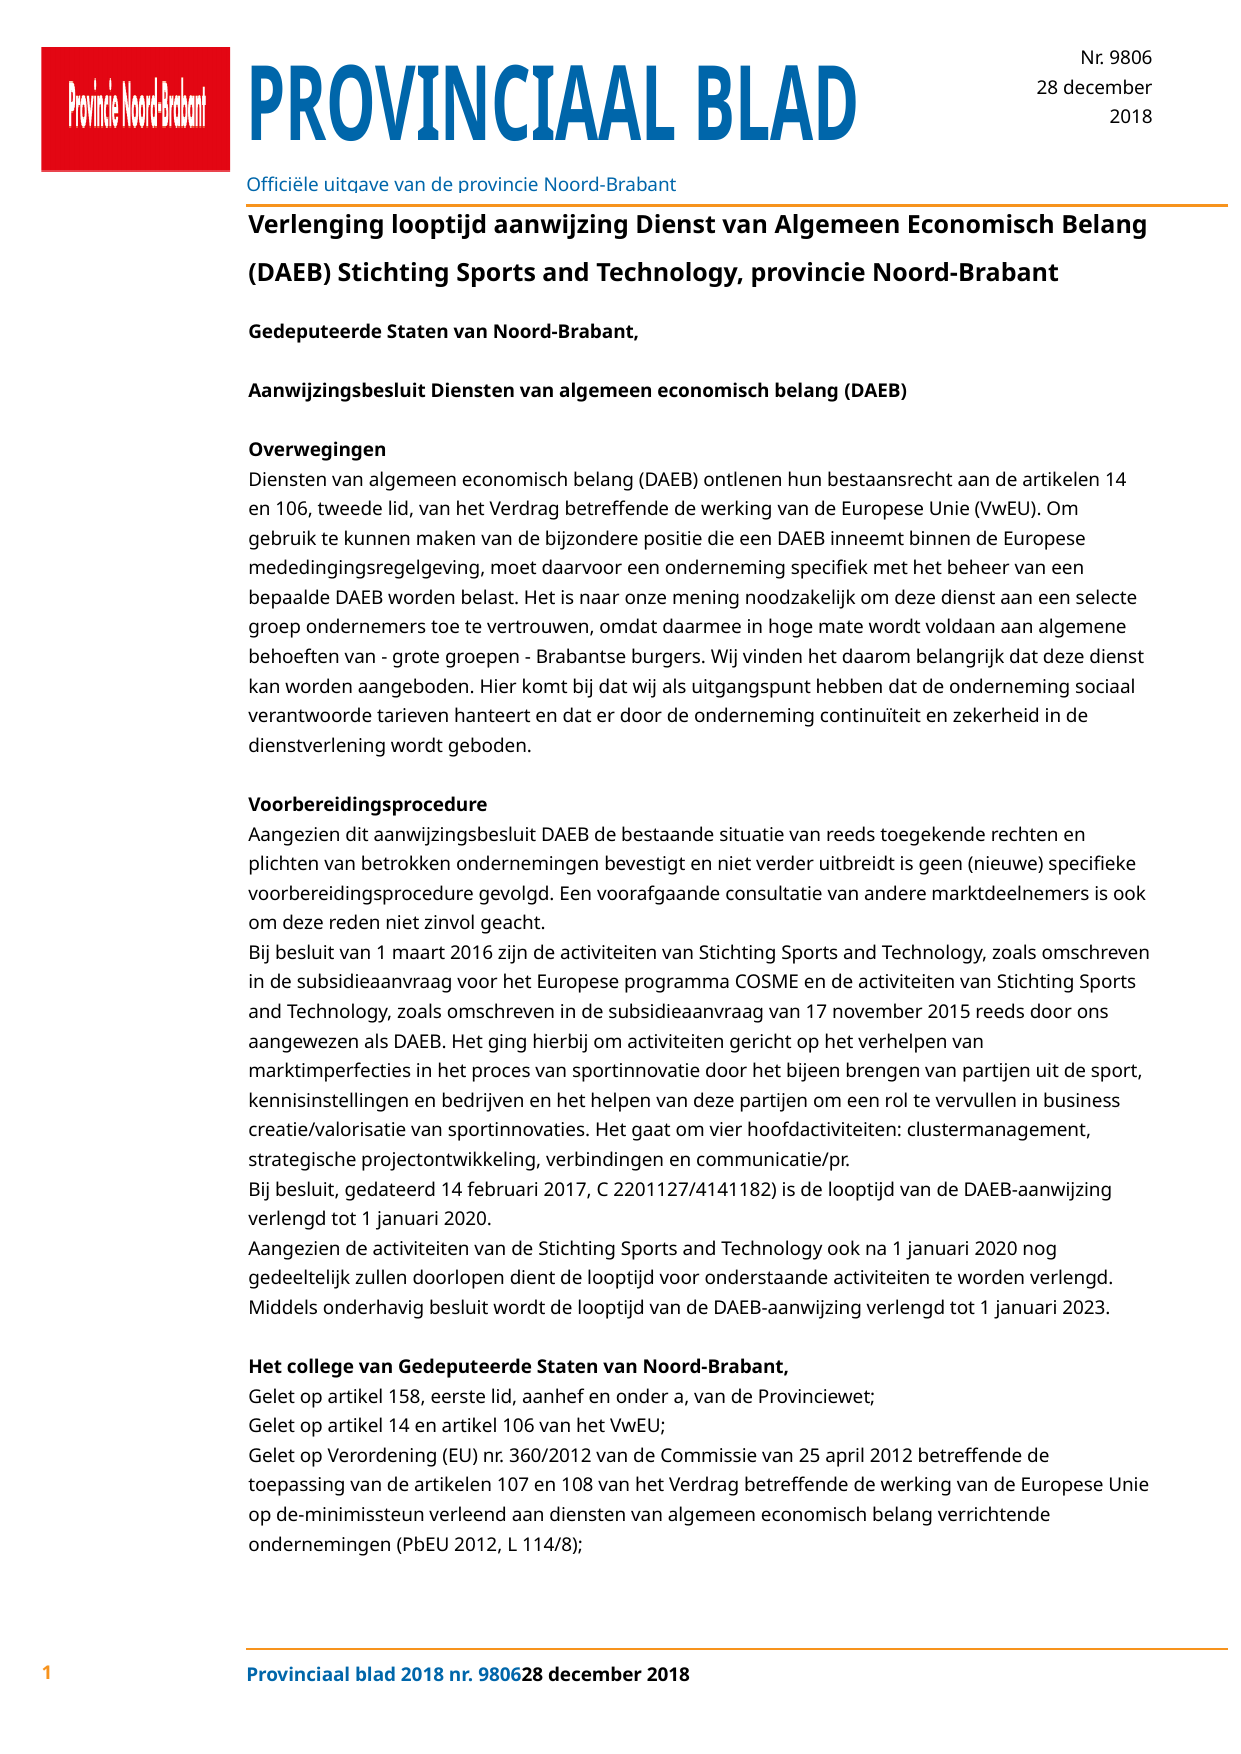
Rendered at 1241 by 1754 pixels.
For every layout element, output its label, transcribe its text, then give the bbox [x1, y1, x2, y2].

text Diensten van algemeen economisch belang (DAEB) ontlenen hun bestaansrecht aan de artikelen 14 en 106, tweede lid, van het Verdrag betreffende de werking van de Europese Unie (VwEU). Om gebruik te kunnen maken van de bijzondere positie die een DAEB inneemt binnen de Europese mededingingsregelgeving, moet daarvoor een onderneming specifiek met het beheer van een bepaalde DAEB worden belast. Het is naar onze mening noodzakelijk om deze dienst aan een selecte groep ondernemers toe te vertrouwen, omdat daarmee in hoge mate wordt voldaan aan algemene behoeften van - grote groepen - Brabantse burgers. Wij vinden het daarom belangrijk dat deze dienst kan worden aangeboden. Hier komt bij dat wij als uitgangspunt hebben dat de onderneming sociaal verantwoorde tarieven hanteert en dat er door de onderneming continuïteit en zekerheid in de dienstverlening wordt geboden. [248, 466, 1152, 758]
text Verlenging looptijd aanwijzing Dienst van Algemeen Economisch Belang (DAEB) Stichting Sports and Technology, provincie Noord-Brabant [248, 207, 1152, 288]
text Het college van Gedeputeerde Staten van Noord-Brabant, [248, 1353, 1152, 1379]
text Gelet op artikel 158, eerste lid, aanhef en onder a, van de Provinciewet; [248, 1383, 1152, 1409]
text Aangezien de activiteiten van de Stichting Sports and Technology ook na 1 januari 2020 nog gedeeltelijk zullen doorlopen dient de looptijd voor onderstaande activiteiten te worden verlengd. [248, 1235, 1152, 1290]
text Gedeputeerde Staten van Noord-Brabant, [248, 318, 1152, 344]
text Overwegingen [248, 436, 1152, 462]
text Aanwijzingsbesluit Diensten van algemeen economisch belang (DAEB) [248, 377, 1152, 403]
text Gelet op Verordening (EU) nr. 360/2012 van de Commissie van 25 april 2012 betreffende de toepassing van de artikelen 107 en 108 van het Verdrag betreffende de werking van de Europese Unie op de-minimissteun verleend aan diensten van algemeen economisch belang verrichtende ondernemingen (PbEU 2012, L 114/8); [248, 1442, 1152, 1557]
picture [41, 47, 231, 172]
text Bij besluit, gedateerd 14 februari 2017, C 2201127/4141182) is de looptijd van de DAEB-aanwijzing verlengd tot 1 januari 2020. [248, 1176, 1152, 1231]
text Gelet op artikel 14 en artikel 106 van het VwEU; [248, 1412, 1152, 1438]
text Bij besluit van 1 maart 2016 zijn de activiteiten van Stichting Sports and Technology, zoals omschreven in de subsidieaanvraag voor het Europese programma COSME en de activiteiten van Stichting Sports and Technology, zoals omschreven in de subsidieaanvraag van 17 november 2015 reeds door ons aangewezen als DAEB. Het ging hierbij om activiteiten gericht op het verhelpen van marktimperfecties in het proces van sportinnovatie door het bijeen brengen van partijen uit de sport, kennisinstellingen en bedrijven en het helpen van deze partijen om een rol te vervullen in business creatie/valorisatie van sportinnovaties. Het gaat om vier hoofdactiviteiten: clustermanagement, strategische projectontwikkeling, verbindingen en communicatie/pr. [248, 939, 1152, 1172]
text Voorbereidingsprocedure [248, 791, 1152, 817]
text Aangezien dit aanwijzingsbesluit DAEB de bestaande situatie van reeds toegekende rechten en plichten van betrokken ondernemingen bevestigt en niet verder uitbreidt is geen (nieuwe) specifieke voorbereidingsprocedure gevolgd. Een voorafgaande consultatie van andere marktdeelnemers is ook om deze reden niet zinvol geacht. [248, 821, 1152, 935]
text Middels onderhavig besluit wordt de looptijd van de DAEB-aanwijzing verlengd tot 1 januari 2023. [248, 1294, 1152, 1320]
